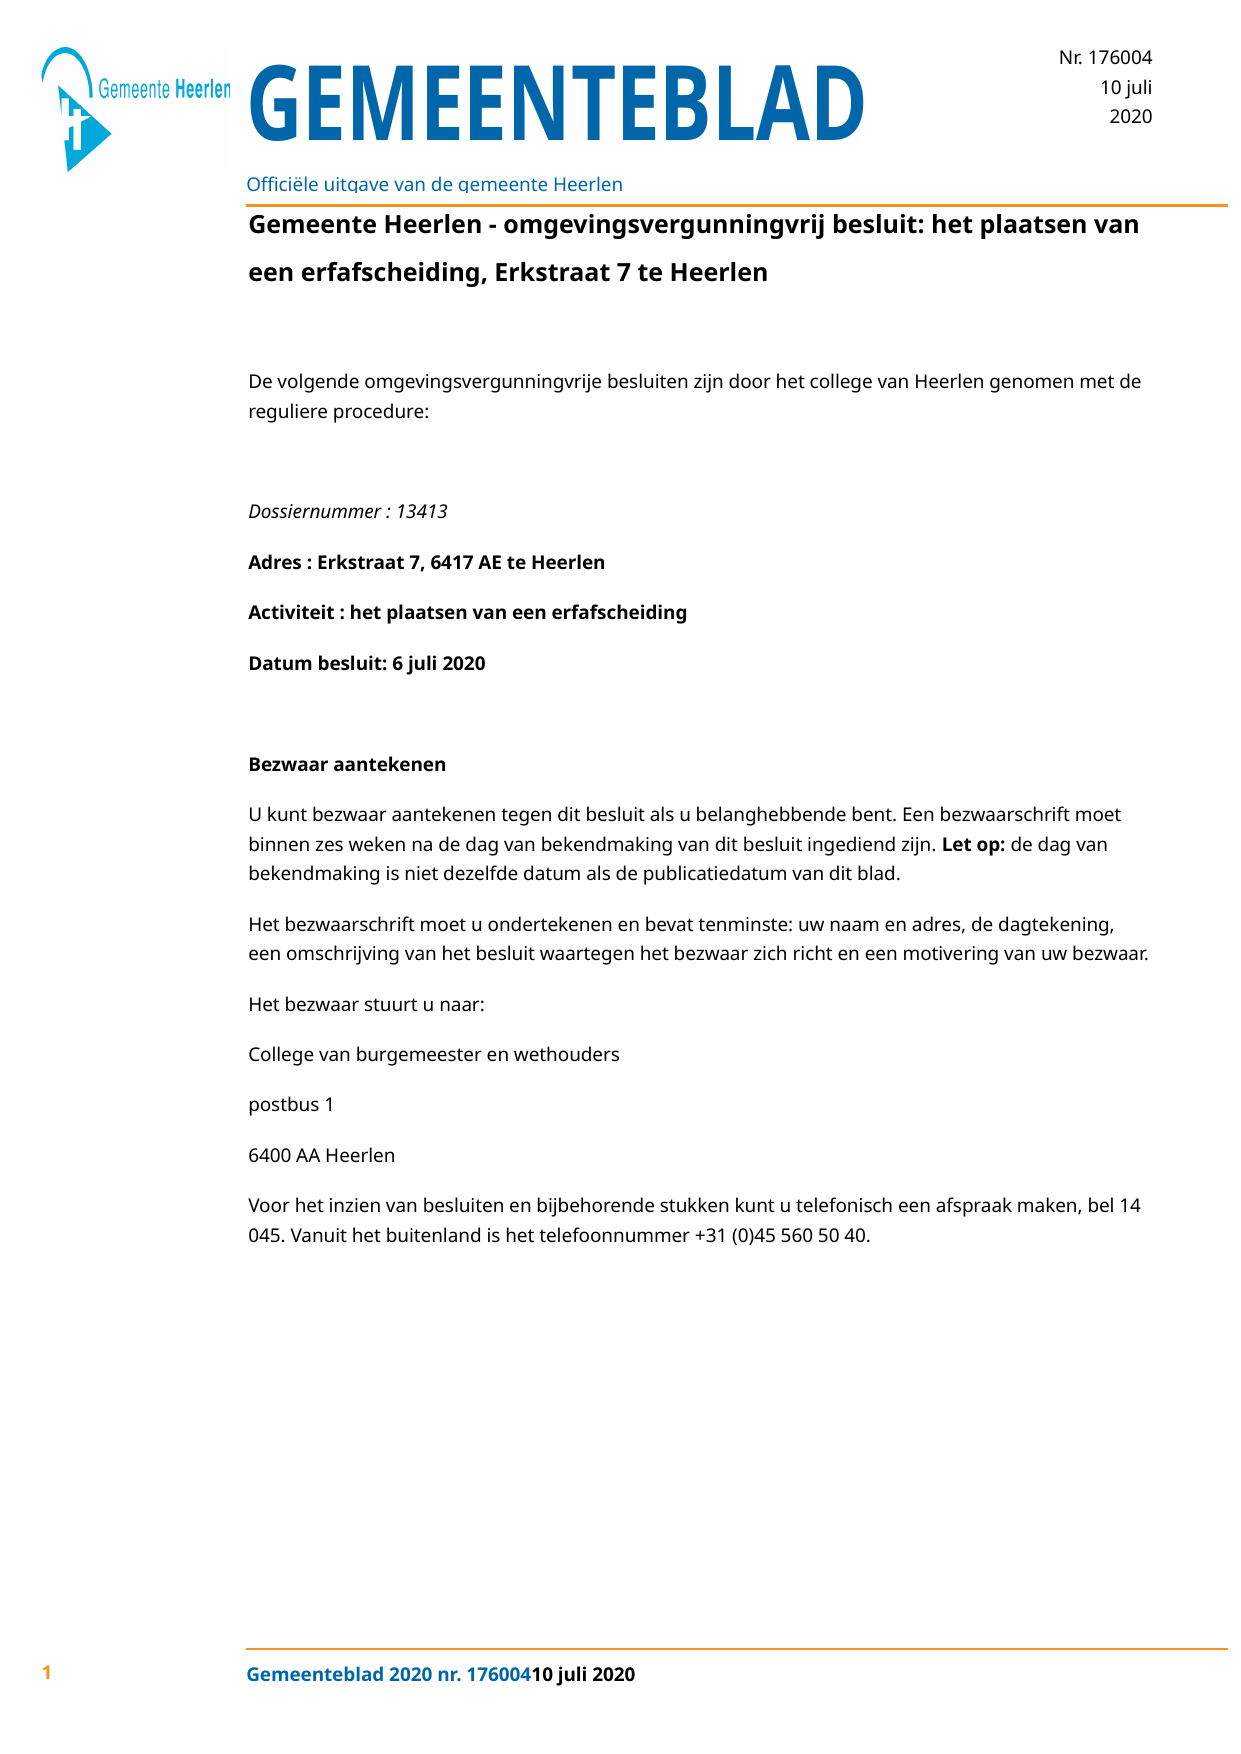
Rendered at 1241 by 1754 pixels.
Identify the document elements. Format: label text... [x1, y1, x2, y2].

text Adres : Erkstraat 7, 6417 AE te Heerlen [248, 549, 1152, 575]
text Voor het inzien van besluiten en bijbehorende stukken kunt u telefonisch een afspraak maken, bel 14 045. Vanuit het buitenland is het telefoonnummer +31 (0)45 560 50 40. [248, 1192, 1152, 1248]
text 6400 AA Heerlen [248, 1142, 1152, 1168]
text Bezwaar aantekenen [248, 751, 1152, 777]
text Gemeente Heerlen - omgevingsvergunningvrij besluit: het plaatsen van een erfafscheiding, Erkstraat 7 te Heerlen [248, 207, 1152, 288]
text Activiteit : het plaatsen van een erfafscheiding [248, 599, 1152, 625]
text Het bezwaar stuurt u naar: [248, 991, 1152, 1017]
text Het bezwaarschrift moet u ondertekenen en bevat tenminste: uw naam en adres, de dagtekening, een omschrijving van het besluit waartegen het bezwaar zich richt en een motivering van uw bezwaar. [248, 911, 1152, 966]
text U kunt bezwaar aantekenen tegen dit besluit als u belanghebbende bent. Een bezwaarschrift moet binnen zes weken na de dag van bekendmaking van dit besluit ingediend zijn. Let op: de dag van bekendmaking is niet dezelfde datum als de publicatiedatum van dit blad. [248, 801, 1152, 886]
text College van burgemeester en wethouders [248, 1041, 1152, 1067]
picture [41, 47, 59, 70]
picture [41, 47, 231, 172]
text De volgende omgevingsvergunningvrije besluiten zijn door het college van Heerlen genomen met de reguliere procedure: [248, 368, 1152, 424]
text Datum besluit: 6 juli 2020 [248, 650, 1152, 676]
text postbus 1 [248, 1092, 1152, 1117]
text Dossiernummer : 13413 [248, 499, 1152, 524]
